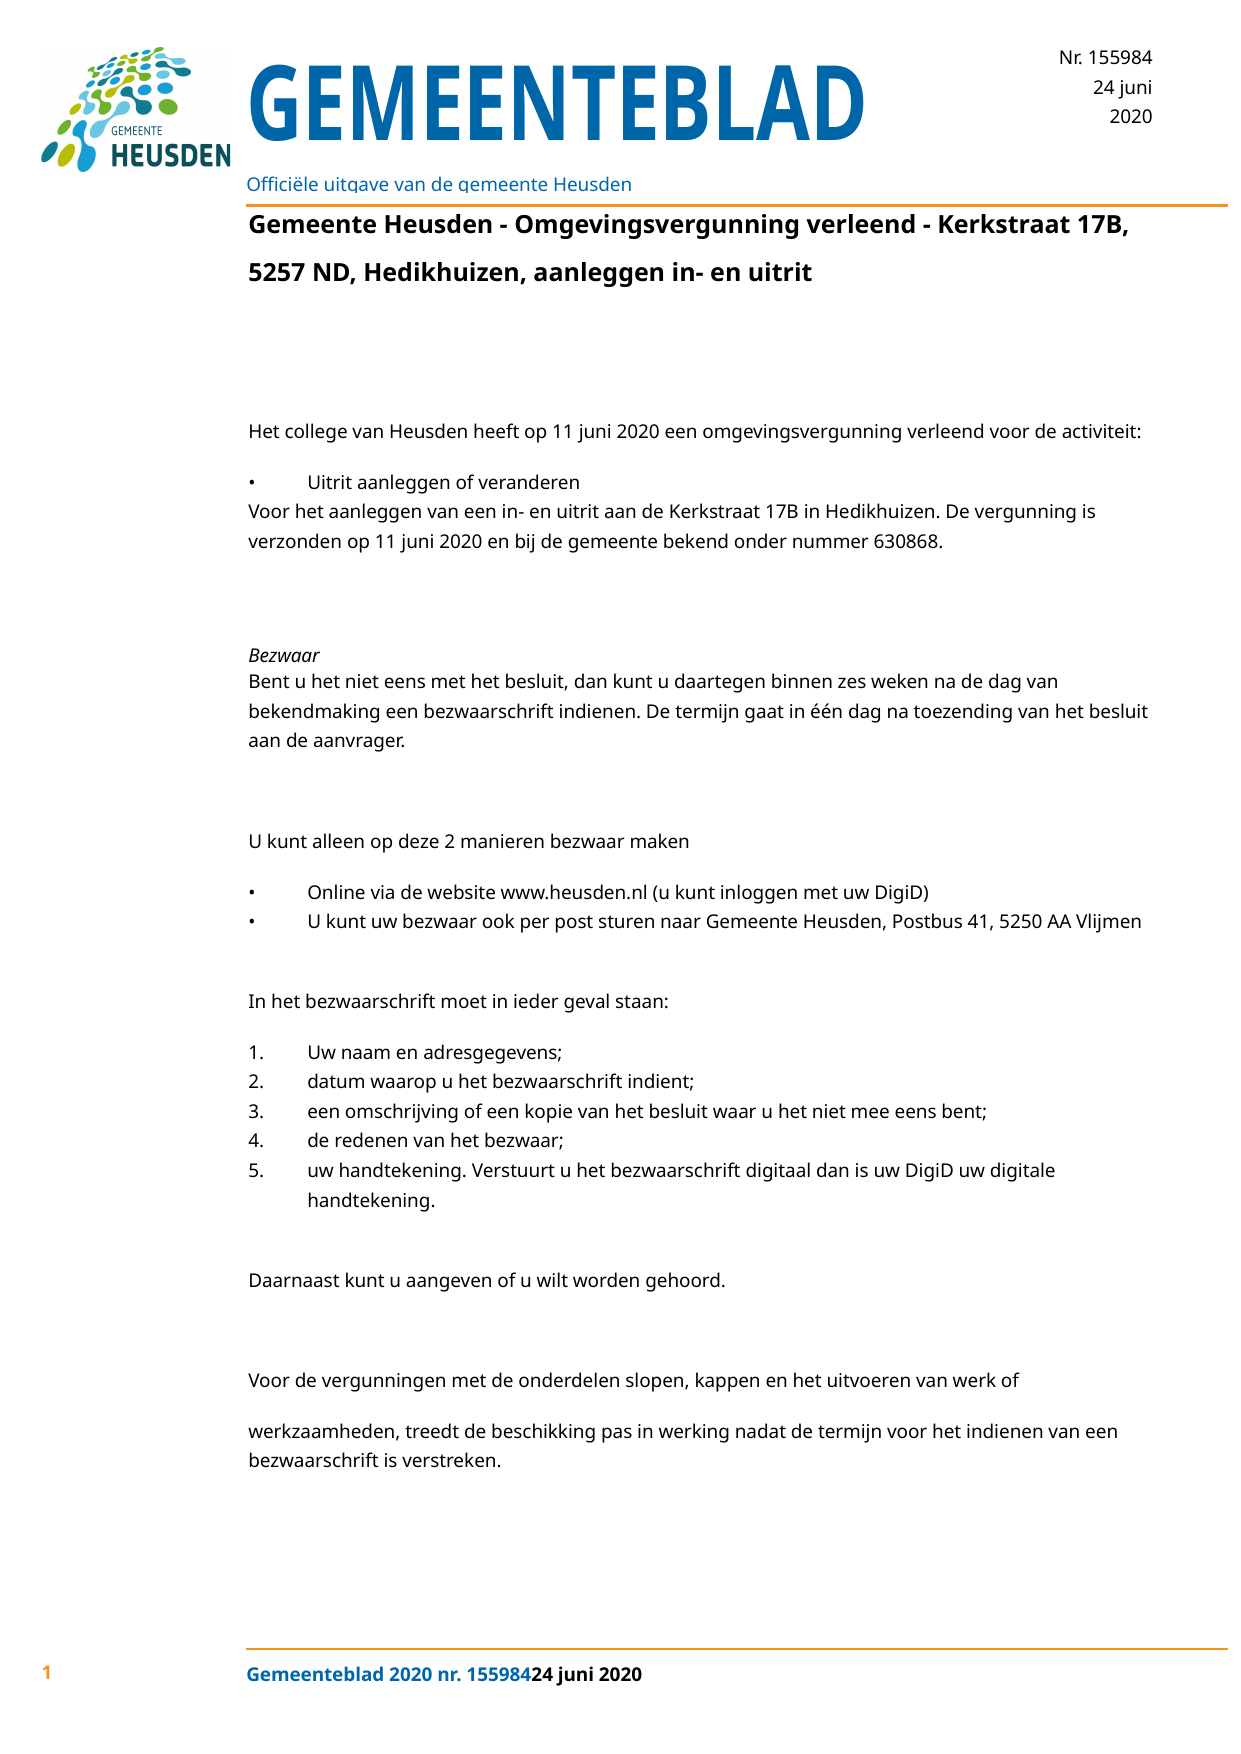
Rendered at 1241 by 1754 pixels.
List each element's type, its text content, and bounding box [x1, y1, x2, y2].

list datum waarop u het bezwaarschrift indient; [248, 1068, 1152, 1094]
picture [41, 47, 231, 172]
text Bent u het niet eens met het besluit, dan kunt u daartegen binnen zes weken na de dag van bekendmaking een bezwaarschrift indienen. De termijn gaat in één dag na toezending van het besluit aan de aanvrager. [248, 668, 1152, 753]
text In het bezwaarschrift moet in ieder geval staan: [248, 988, 1152, 1014]
text Voor het aanleggen van een in- en uitrit aan de Kerkstraat 17B in Hedikhuizen. De vergunning is verzonden op 11 juni 2020 en bij de gemeente bekend onder nummer 630868. [248, 499, 1152, 554]
list de redenen van het bezwaar; [248, 1128, 1152, 1153]
text Bezwaar [248, 643, 1152, 668]
list een omschrijving of een kopie van het besluit waar u het niet mee eens bent; [248, 1098, 1152, 1124]
text Daarnaast kunt u aangeven of u wilt worden gehoord. [248, 1267, 1152, 1292]
text Voor de vergunningen met de onderdelen slopen, kappen en het uitvoeren van werk of [248, 1368, 1152, 1393]
list Uw naam en adresgegevens; [248, 1039, 1152, 1064]
text werkzaamheden, treedt de beschikking pas in werking nadat de termijn voor het indienen van een bezwaarschrift is verstreken. [248, 1418, 1152, 1473]
list Uitrit aanleggen of veranderen [248, 469, 1152, 495]
list U kunt uw bezwaar ook per post sturen naar Gemeente Heusden, Postbus 41, 5250 AA Vlijmen [248, 908, 1152, 934]
text Gemeente Heusden - Omgevingsvergunning verleend - Kerkstraat 17B, 5257 ND, Hedikhuizen, aanleggen in- en uitrit [248, 207, 1152, 288]
list Online via de website www.heusden.nl (u kunt inloggen met uw DigiD) [248, 879, 1152, 904]
list uw handtekening. Verstuurt u het bezwaarschrift digitaal dan is uw DigiD uw digitale handtekening. [248, 1157, 1152, 1212]
text Het college van Heusden heeft op 11 juni 2020 een omgevingsvergunning verleend voor de activiteit: [248, 419, 1152, 444]
text U kunt alleen op deze 2 manieren bezwaar maken [248, 828, 1152, 854]
